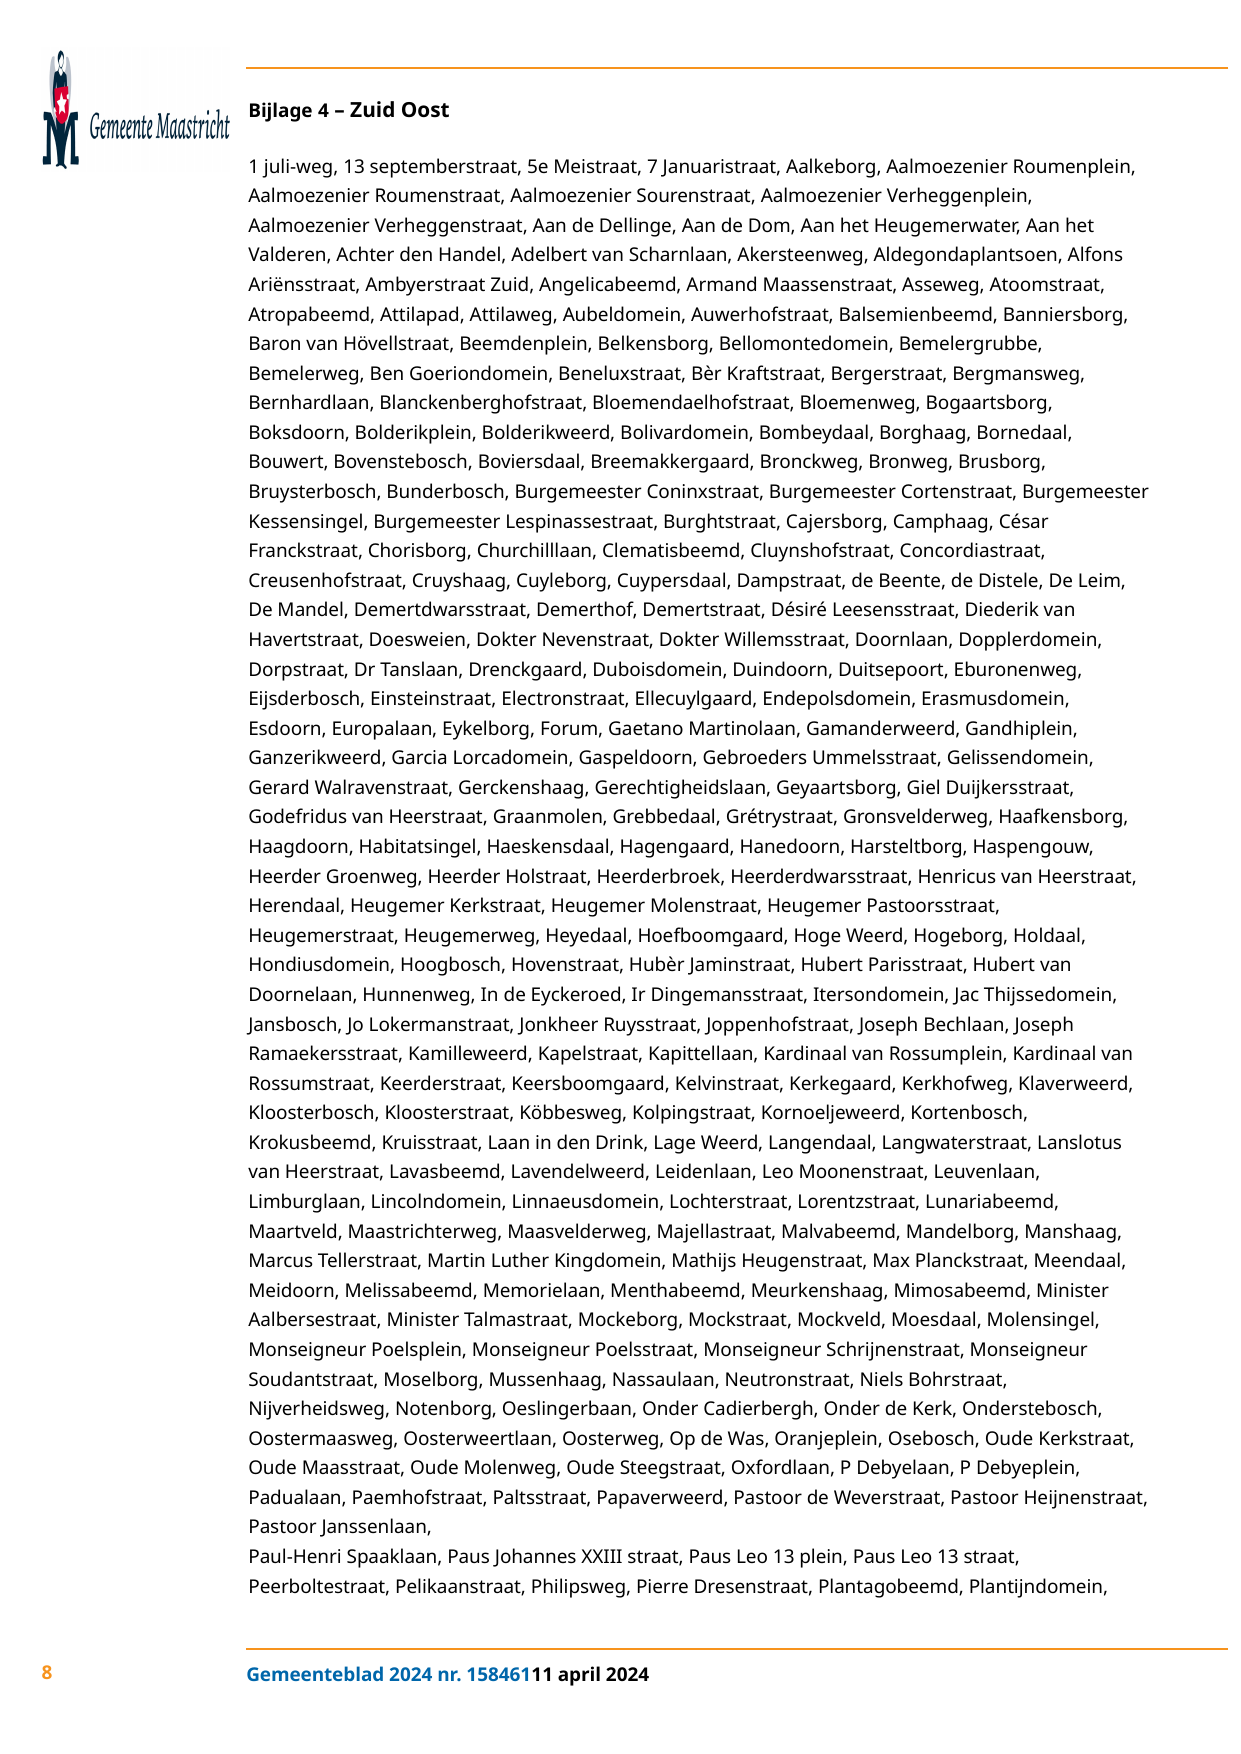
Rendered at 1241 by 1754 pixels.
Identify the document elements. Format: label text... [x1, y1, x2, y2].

text Bijlage 4 – Zuid Oost [248, 95, 1152, 123]
text Paul-Henri Spaaklaan, Paus Johannes XXIII straat, Paus Leo 13 plein, Paus Leo 13 straat, Peerboltestraat, Pelikaanstraat, Philipsweg, Pierre Dresenstraat, Plantagobeemd, Plantijndomein, [248, 1543, 1152, 1599]
text 1 juli-weg, 13 septemberstraat, 5e Meistraat, 7 Januaristraat, Aalkeborg, Aalmoezenier Roumenplein, Aalmoezenier Roumenstraat, Aalmoezenier Sourenstraat, Aalmoezenier Verheggenplein, Aalmoezenier Verheggenstraat, Aan de Dellinge, Aan de Dom, Aan het Heugemerwater, Aan het Valderen, Achter den Handel, Adelbert van Scharnlaan, Akersteenweg, Aldegondaplantsoen, Alfons Ariënsstraat, Ambyerstraat Zuid, Angelicabeemd, Armand Maassenstraat, Asseweg, Atoomstraat, Atropabeemd, Attilapad, Attilaweg, Aubeldomein, Auwerhofstraat, Balsemienbeemd, Banniersborg, Baron van Hövellstraat, Beemdenplein, Belkensborg, Bellomontedomein, Bemelergrubbe, Bemelerweg, Ben Goeriondomein, Beneluxstraat, Bèr Kraftstraat, Bergerstraat, Bergmansweg, Bernhardlaan, Blanckenberghofstraat, Bloemendaelhofstraat, Bloemenweg, Bogaartsborg, Boksdoorn, Bolderikplein, Bolderikweerd, Bolivardomein, Bombeydaal, Borghaag, Bornedaal, Bouwert, Bovenstebosch, Boviersdaal, Breemakkergaard, Bronckweg, Bronweg, Brusborg, Bruysterbosch, Bunderbosch, Burgemeester Coninxstraat, Burgemeester Cortenstraat, Burgemeester Kessensingel, Burgemeester Lespinassestraat, Burghtstraat, Cajersborg, Camphaag, César Franckstraat, Chorisborg, Churchilllaan, Clematisbeemd, Cluynshofstraat, Concordiastraat, Creusenhofstraat, Cruyshaag, Cuyleborg, Cuypersdaal, Dampstraat, de Beente, de Distele, De Leim, De Mandel, Demertdwarsstraat, Demerthof, Demertstraat, Désiré Leesensstraat, Diederik van Havertstraat, Doesweien, Dokter Nevenstraat, Dokter Willemsstraat, Doornlaan, Dopplerdomein, Dorpstraat, Dr Tanslaan, Drenckgaard, Duboisdomein, Duindoorn, Duitsepoort, Eburonenweg, Eijsderbosch, Einsteinstraat, Electronstraat, Ellecuylgaard, Endepolsdomein, Erasmusdomein, Esdoorn, Europalaan, Eykelborg, Forum, Gaetano Martinolaan, Gamanderweerd, Gandhiplein, Ganzerikweerd, Garcia Lorcadomein, Gaspeldoorn, Gebroeders Ummelsstraat, Gelissendomein, Gerard Walravenstraat, Gerckenshaag, Gerechtigheidslaan, Geyaartsborg, Giel Duijkersstraat, Godefridus van Heerstraat, Graanmolen, Grebbedaal, Grétrystraat, Gronsvelderweg, Haafkensborg, Haagdoorn, Habitatsingel, Haeskensdaal, Hagengaard, Hanedoorn, Harsteltborg, Haspengouw, Heerder Groenweg, Heerder Holstraat, Heerderbroek, Heerderdwarsstraat, Henricus van Heerstraat, Herendaal, Heugemer Kerkstraat, Heugemer Molenstraat, Heugemer Pastoorsstraat, Heugemerstraat, Heugemerweg, Heyedaal, Hoefboomgaard, Hoge Weerd, Hogeborg, Holdaal, Hondiusdomein, Hoogbosch, Hovenstraat, Hubèr Jaminstraat, Hubert Parisstraat, Hubert van Doornelaan, Hunnenweg, In de Eyckeroed, Ir Dingemansstraat, Itersondomein, Jac Thijssedomein, Jansbosch, Jo Lokermanstraat, Jonkheer Ruysstraat, Joppenhofstraat, Joseph Bechlaan, Joseph Ramaekersstraat, Kamilleweerd, Kapelstraat, Kapittellaan, Kardinaal van Rossumplein, Kardinaal van Rossumstraat, Keerderstraat, Keersboomgaard, Kelvinstraat, Kerkegaard, Kerkhofweg, Klaverweerd, Kloosterbosch, Kloosterstraat, Köbbesweg, Kolpingstraat, Kornoeljeweerd, Kortenbosch, Krokusbeemd, Kruisstraat, Laan in den Drink, Lage Weerd, Langendaal, Langwaterstraat, Lanslotus van Heerstraat, Lavasbeemd, Lavendelweerd, Leidenlaan, Leo Moonenstraat, Leuvenlaan, Limburglaan, Lincolndomein, Linnaeusdomein, Lochterstraat, Lorentzstraat, Lunariabeemd, Maartveld, Maastrichterweg, Maasvelderweg, Majellastraat, Malvabeemd, Mandelborg, Manshaag, Marcus Tellerstraat, Martin Luther Kingdomein, Mathijs Heugenstraat, Max Planckstraat, Meendaal, Meidoorn, Melissabeemd, Memorielaan, Menthabeemd, Meurkenshaag, Mimosabeemd, Minister Aalbersestraat, Minister Talmastraat, Mockeborg, Mockstraat, Mockveld, Moesdaal, Molensingel, Monseigneur Poelsplein, Monseigneur Poelsstraat, Monseigneur Schrijnenstraat, Monseigneur Soudantstraat, Moselborg, Mussenhaag, Nassaulaan, Neutronstraat, Niels Bohrstraat, Nijverheidsweg, Notenborg, Oeslingerbaan, Onder Cadierbergh, Onder de Kerk, Onderstebosch, Oostermaasweg, Oosterweertlaan, Oosterweg, Op de Was, Oranjeplein, Osebosch, Oude Kerkstraat, Oude Maasstraat, Oude Molenweg, Oude Steegstraat, Oxfordlaan, P Debyelaan, P Debyeplein, Padualaan, Paemhofstraat, Paltsstraat, Papaverweerd, Pastoor de Weverstraat, Pastoor Heijnenstraat, Pastoor Janssenlaan, [248, 153, 1152, 1539]
picture [41, 47, 231, 172]
